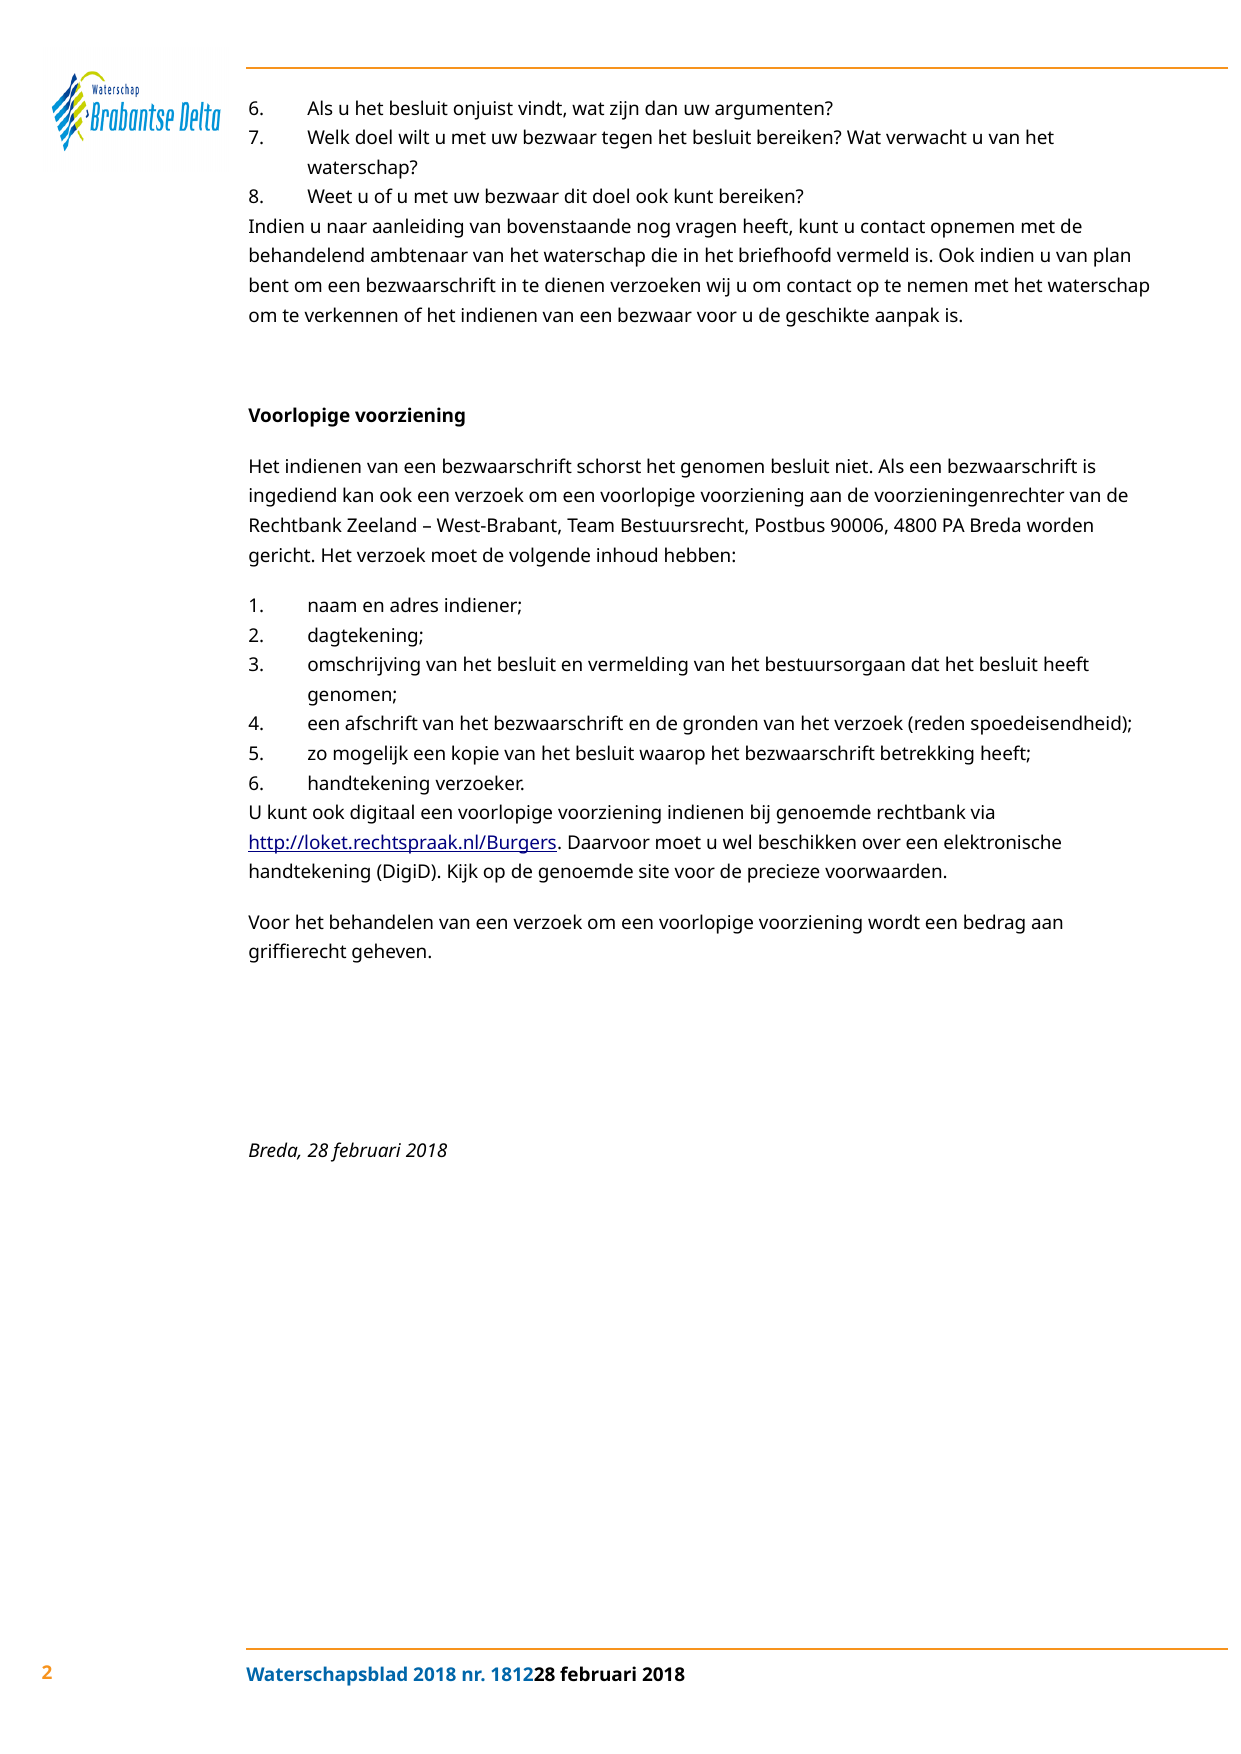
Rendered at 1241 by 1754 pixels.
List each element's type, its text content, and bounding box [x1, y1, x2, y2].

text U kunt ook digitaal een voorlopige voorziening indienen bij genoemde rechtbank via http://loket.rechtspraak.nl/Burgers. Daarvoor moet u wel beschikken over een elektronische handtekening (DigiD). Kijk op de genoemde site voor de precieze voorwaarden. [248, 799, 1152, 884]
list dagtekening; [248, 622, 1152, 648]
list Als u het besluit onjuist vindt, wat zijn dan uw argumenten? [248, 95, 1152, 121]
list naam en adres indiener; [248, 592, 1152, 618]
list handtekening verzoeker. [248, 770, 1152, 796]
text Voor het behandelen van een verzoek om een voorlopige voorziening wordt een bedrag aan griffierecht geheven. [248, 909, 1152, 964]
list Welk doel wilt u met uw bezwaar tegen het besluit bereiken? Wat verwacht u van het waterschap? [248, 124, 1152, 180]
text Voorlopige voorziening [248, 403, 1152, 428]
picture [41, 47, 231, 172]
list zo mogelijk een kopie van het besluit waarop het bezwaarschrift betrekking heeft; [248, 740, 1152, 766]
text Het indienen van een bezwaarschrift schorst het genomen besluit niet. Als een bezwaarschrift is ingediend kan ook een verzoek om een voorlopige voorziening aan de voorzieningenrechter van de Rechtbank Zeeland – West-Brabant, Team Bestuursrecht, Postbus 90006, 4800 PA Breda worden gericht. Het verzoek moet de volgende inhoud hebben: [248, 453, 1152, 568]
text Indien u naar aanleiding van bovenstaande nog vragen heeft, kunt u contact opnemen met de behandelend ambtenaar van het waterschap die in het briefhoofd vermeld is. Ook indien u van plan bent om een bezwaarschrift in te dienen verzoeken wij u om contact op te nemen met het waterschap om te verkennen of het indienen van een bezwaar voor u de geschikte aanpak is. [248, 213, 1152, 328]
list omschrijving van het besluit en vermelding van het bestuursorgaan dat het besluit heeft genomen; [248, 651, 1152, 707]
text Breda, 28 februari 2018 [248, 1138, 1152, 1163]
list Weet u of u met uw bezwaar dit doel ook kunt bereiken? [248, 183, 1152, 209]
list een afschrift van het bezwaarschrift en de gronden van het verzoek (reden spoedeisendheid); [248, 711, 1152, 736]
